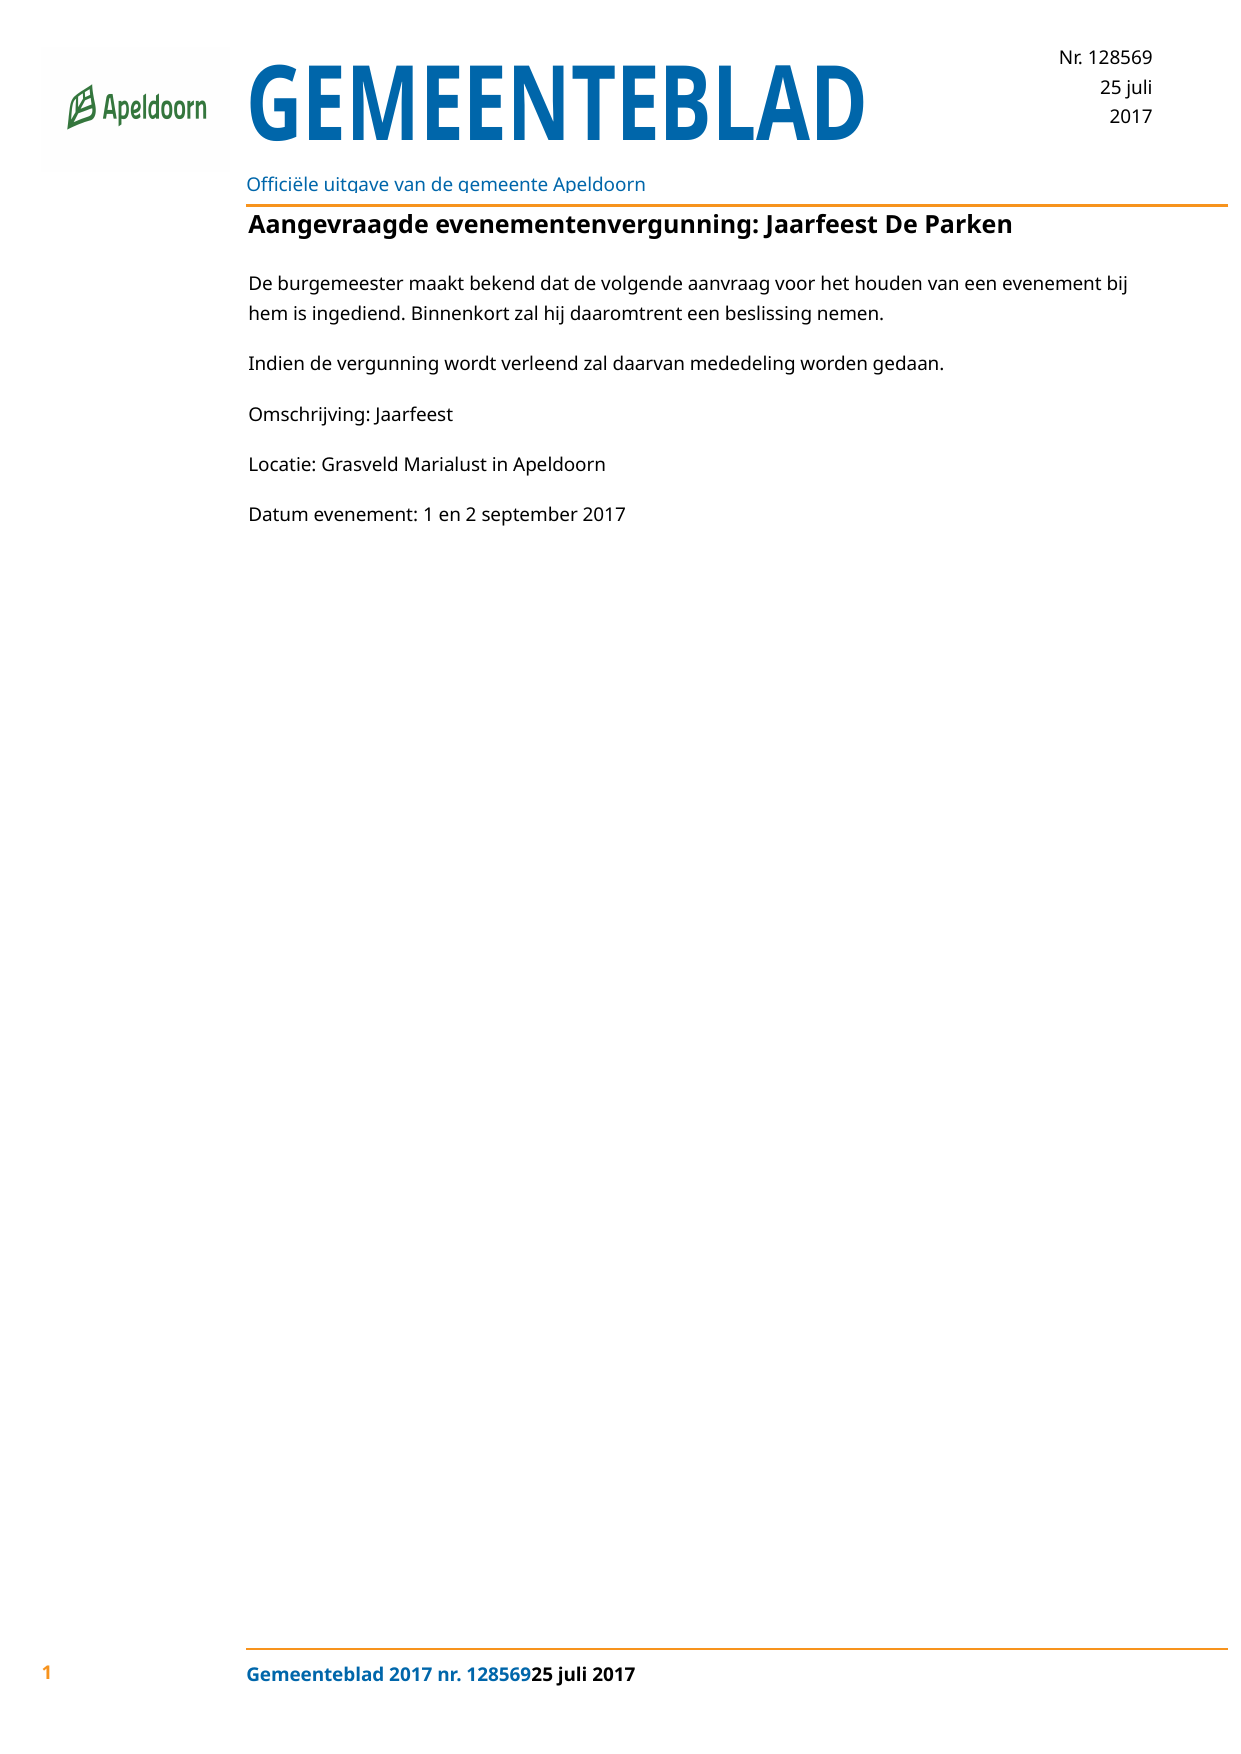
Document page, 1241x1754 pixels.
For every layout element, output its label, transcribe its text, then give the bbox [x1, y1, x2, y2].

text De burgemeester maakt bekend dat de volgende aanvraag voor het houden van een evenement bij hem is ingediend. Binnenkort zal hij daaromtrent een beslissing nemen. [248, 270, 1152, 326]
text Omschrijving: Jaarfeest [248, 401, 1152, 426]
text Indien de vergunning wordt verleend zal daarvan mededeling worden gedaan. [248, 350, 1152, 376]
text Locatie: Grasveld Marialust in Apeldoorn [248, 451, 1152, 477]
text Datum evenement: 1 en 2 september 2017 [248, 502, 1152, 527]
text Aangevraagde evenementenvergunning: Jaarfeest De Parken [248, 207, 1152, 241]
picture [41, 47, 231, 172]
